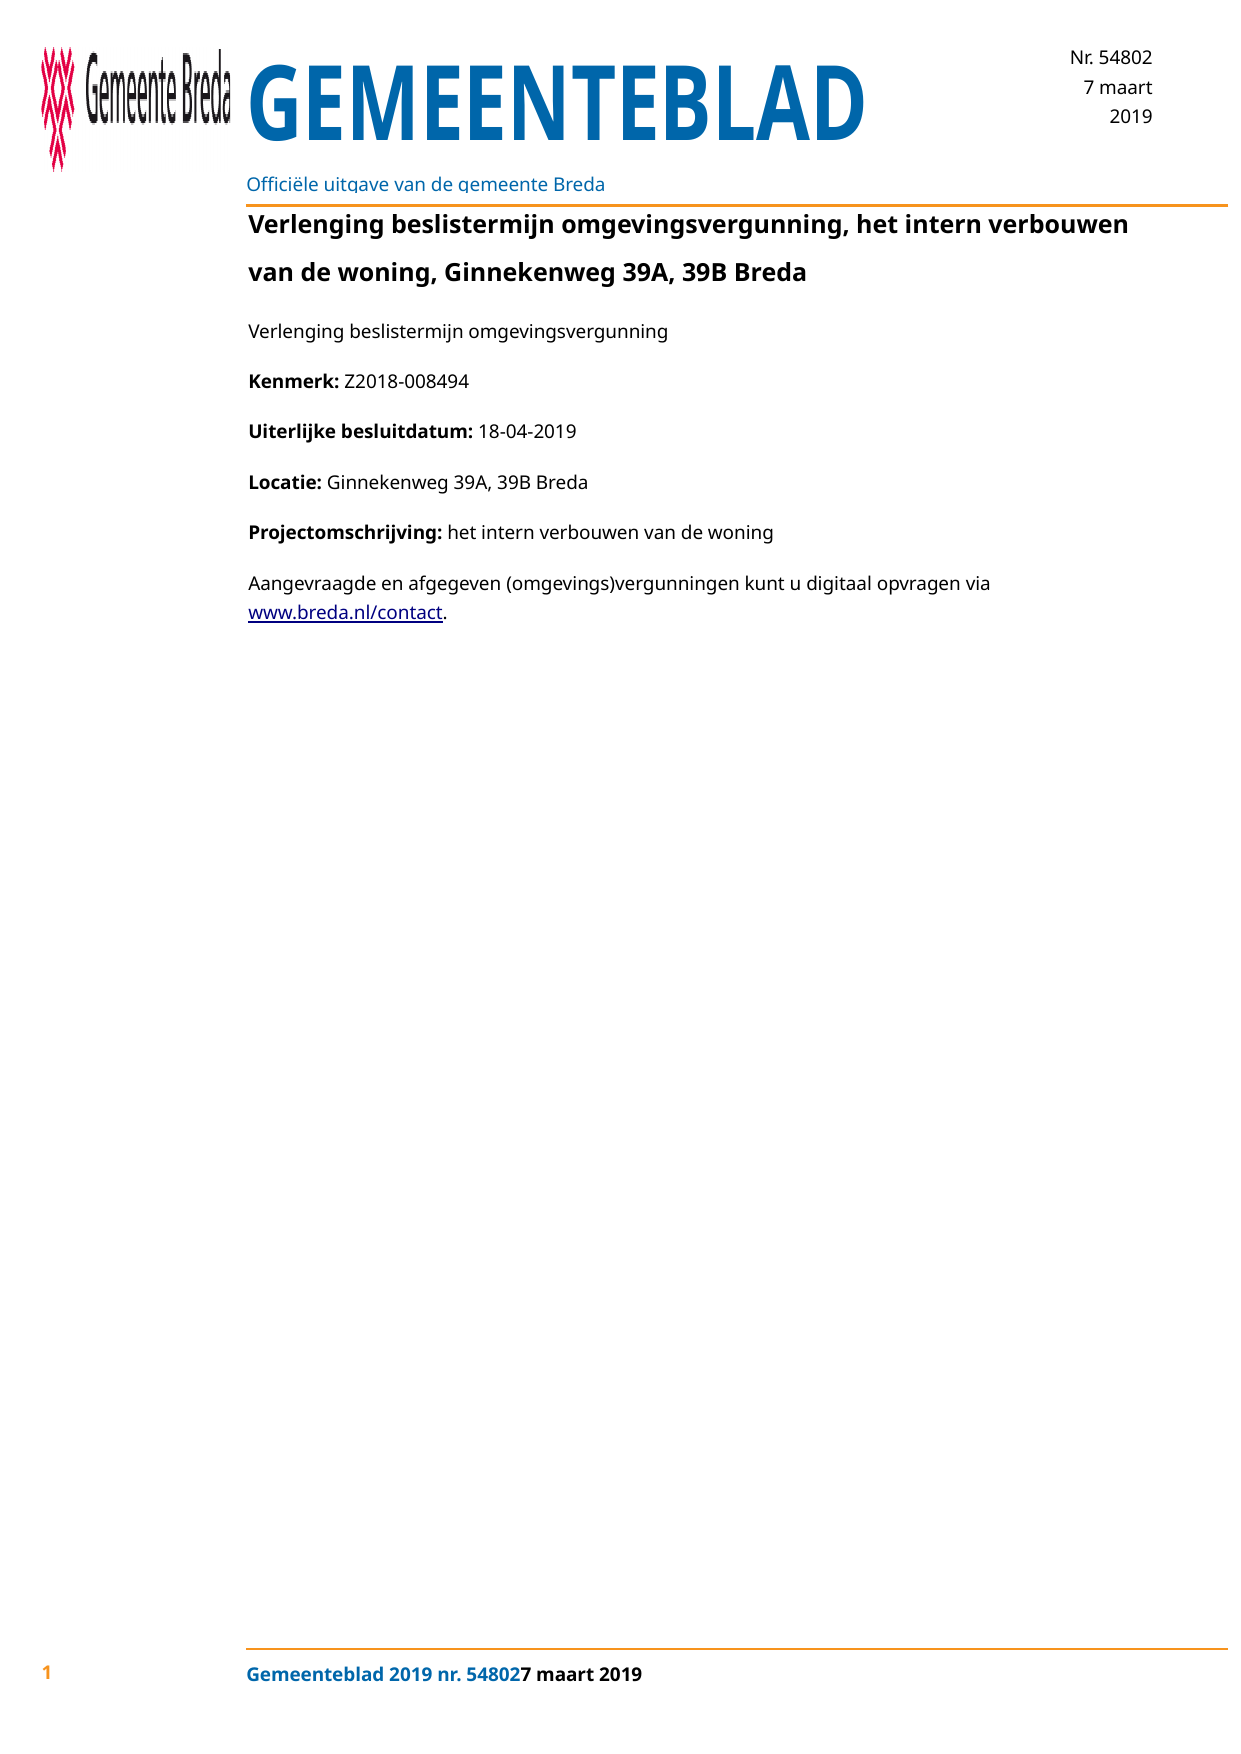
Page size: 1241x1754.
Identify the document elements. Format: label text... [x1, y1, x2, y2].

text Kenmerk: Z2018-008494 [248, 368, 1152, 394]
text Verlenging beslistermijn omgevingsvergunning, het intern verbouwen van de woning, Ginnekenweg 39A, 39B Breda [248, 207, 1152, 288]
text Projectomschrijving: het intern verbouwen van de woning [248, 519, 1152, 545]
text Verlenging beslistermijn omgevingsvergunning [248, 318, 1152, 344]
picture [41, 47, 231, 172]
text Uiterlijke besluitdatum: 18-04-2019 [248, 419, 1152, 444]
text Aangevraagde en afgegeven (omgevings)vergunningen kunt u digitaal opvragen via www.breda.nl/contact. [248, 570, 1152, 625]
text Locatie: Ginnekenweg 39A, 39B Breda [248, 469, 1152, 495]
